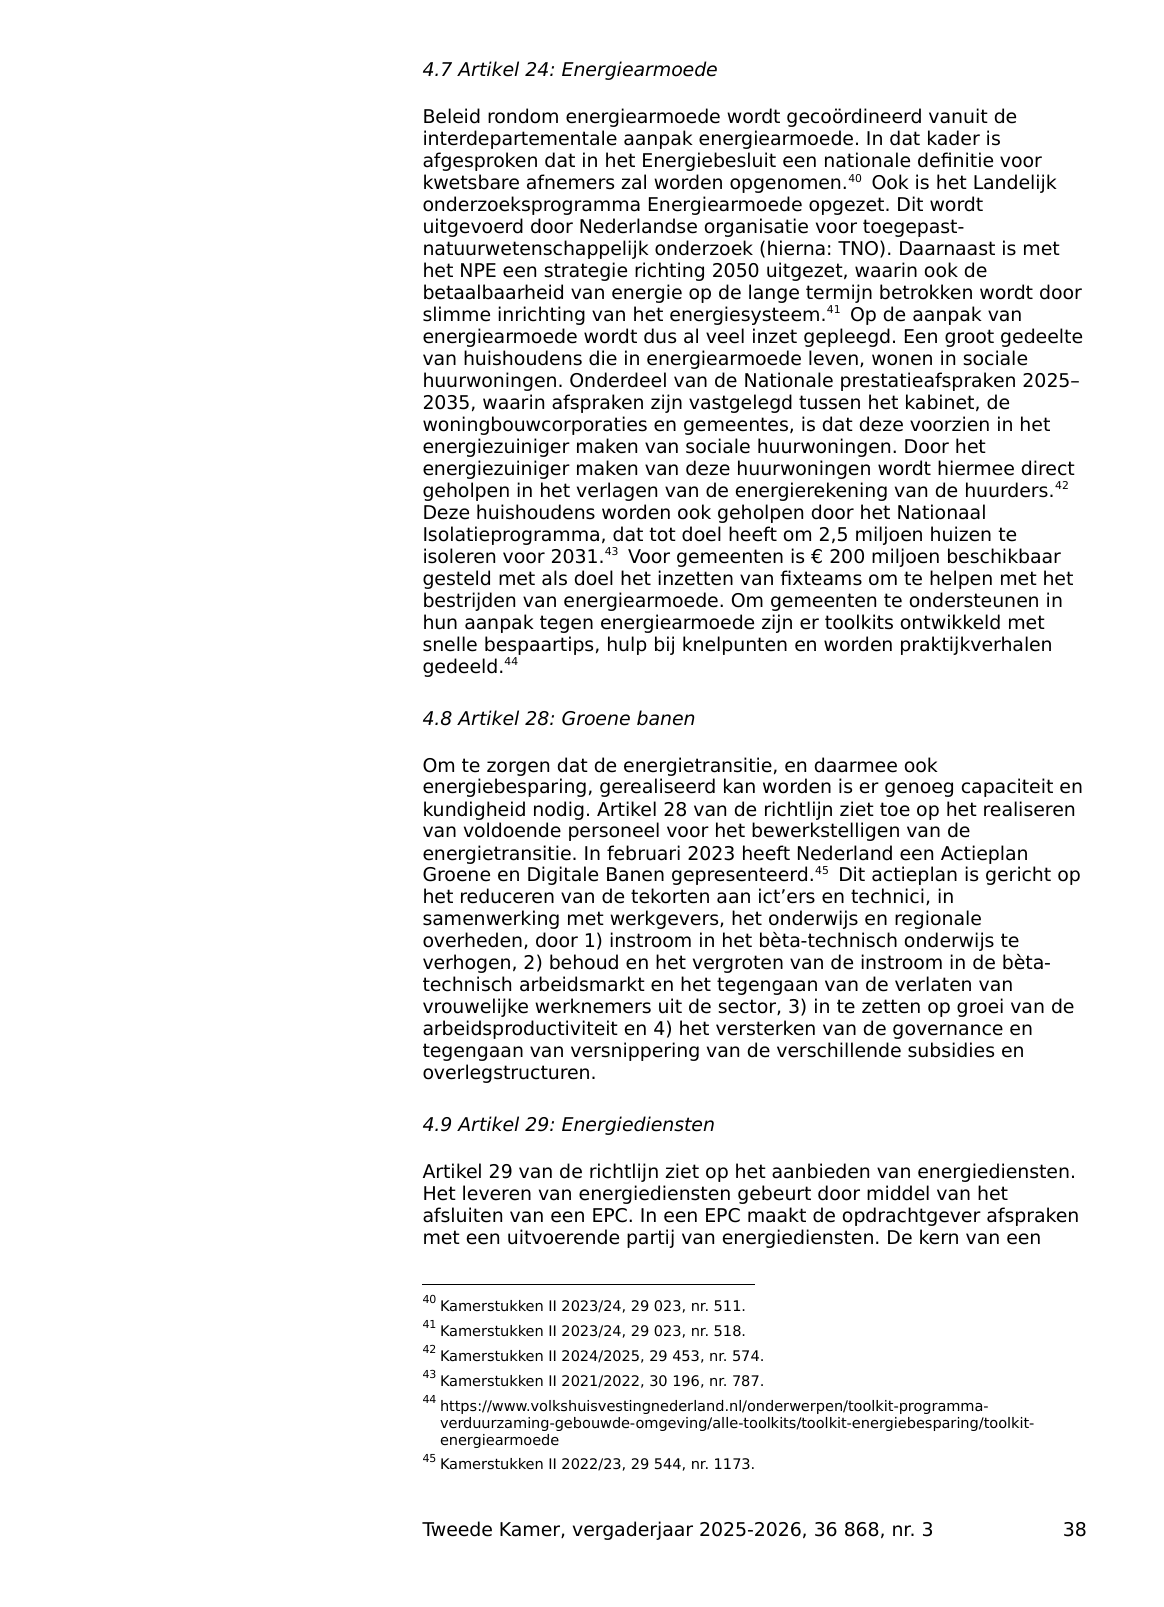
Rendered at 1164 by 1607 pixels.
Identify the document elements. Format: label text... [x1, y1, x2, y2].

text https://www.volkshuisvestingnederland.nl/onderwerpen/toolkit-programma-verduurzaming-gebouwde-omgeving/alle-toolkits/toolkit-energiebesparing/toolkit-energiearmoede [422, 1393, 1087, 1449]
text Om te zorgen dat de energietransitie, en daarmee ook energiebesparing, gerealiseerd kan worden is er genoeg capaciteit en kundigheid nodig. Artikel 28 van de richtlijn ziet toe op het realiseren van voldoende personeel voor het bewerkstelligen van de energietransitie. In februari 2023 heeft Nederland een Actieplan Groene en Digitale Banen gepresenteerd. Dit actieplan is gericht op het reduceren van de tekorten aan ict’ers en technici, in samenwerking met werkgevers, het onderwijs en regionale overheden, door 1) instroom in het bèta-technisch onderwijs te verhogen, 2) behoud en het vergroten van de instroom in de bèta-technisch arbeidsmarkt en het tegengaan van de verlaten van vrouwelijke werknemers uit de sector, 3) in te zetten op groei van de arbeidsproductiviteit en 4) het versterken van de governance en tegengaan van versnippering van de verschillende subsidies en overlegstructuren. [422, 754, 1087, 1084]
subtitle 4.7 Artikel 24: Energiearmoede [422, 59, 1087, 81]
text Beleid rondom energiearmoede wordt gecoördineerd vanuit de interdepartementale aanpak energiearmoede. In dat kader is afgesproken dat in het Energiebesluit een nationale definitie voor kwetsbare afnemers zal worden opgenomen. Ook is het Landelijk onderzoeksprogramma Energiearmoede opgezet. Dit wordt uitgevoerd door Nederlandse organisatie voor toegepast-natuurwetenschappelijk onderzoek (hierna: TNO). Daarnaast is met het NPE een strategie richting 2050 uitgezet, waarin ook de betaalbaarheid van energie op de lange termijn betrokken wordt door slimme inrichting van het energiesysteem. Op de aanpak van energiearmoede wordt dus al veel inzet gepleegd. Een groot gedeelte van huishoudens die in energiearmoede leven, wonen in sociale huurwoningen. Onderdeel van de Nationale prestatieafspraken 2025–2035, waarin afspraken zijn vastgelegd tussen het kabinet, de woningbouwcorporaties en gemeentes, is dat deze voorzien in het energiezuiniger maken van sociale huurwoningen. Door het energiezuiniger maken van deze huurwoningen wordt hiermee direct geholpen in het verlagen van de energierekening van de huurders. Deze huishoudens worden ook geholpen door het Nationaal Isolatieprogramma, dat tot doel heeft om 2,5 miljoen huizen te isoleren voor 2031. Voor gemeenten is € 200 miljoen beschikbaar gesteld met als doel het inzetten van fixteams om te helpen met het bestrijden van energiearmoede. Om gemeenten te ondersteunen in hun aanpak tegen energiearmoede zijn er toolkits ontwikkeld met snelle bespaartips, hulp bij knelpunten en worden praktijkverhalen gedeeld. [422, 106, 1087, 677]
text Kamerstukken II 2022/23, 29 544, nr. 1173. [422, 1452, 1087, 1474]
text Kamerstukken II 2023/24, 29 023, nr. 511. [422, 1293, 1087, 1316]
text Kamerstukken II 2023/24, 29 023, nr. 518. [422, 1318, 1087, 1341]
text Artikel 29 van de richtlijn ziet op het aanbieden van energiediensten. Het leveren van energiediensten gebeurt door middel van het afsluiten van een EPC. In een EPC maakt de opdrachtgever afspraken met een uitvoerende partij van energiediensten. De kern van een [422, 1161, 1087, 1249]
text Kamerstukken II 2024/2025, 29 453, nr. 574. [422, 1343, 1087, 1366]
subtitle 4.8 Artikel 28: Groene banen [422, 707, 1087, 729]
text Kamerstukken II 2021/2022, 30 196, nr. 787. [422, 1368, 1087, 1391]
subtitle 4.9 Artikel 29: Energiediensten [422, 1114, 1087, 1136]
